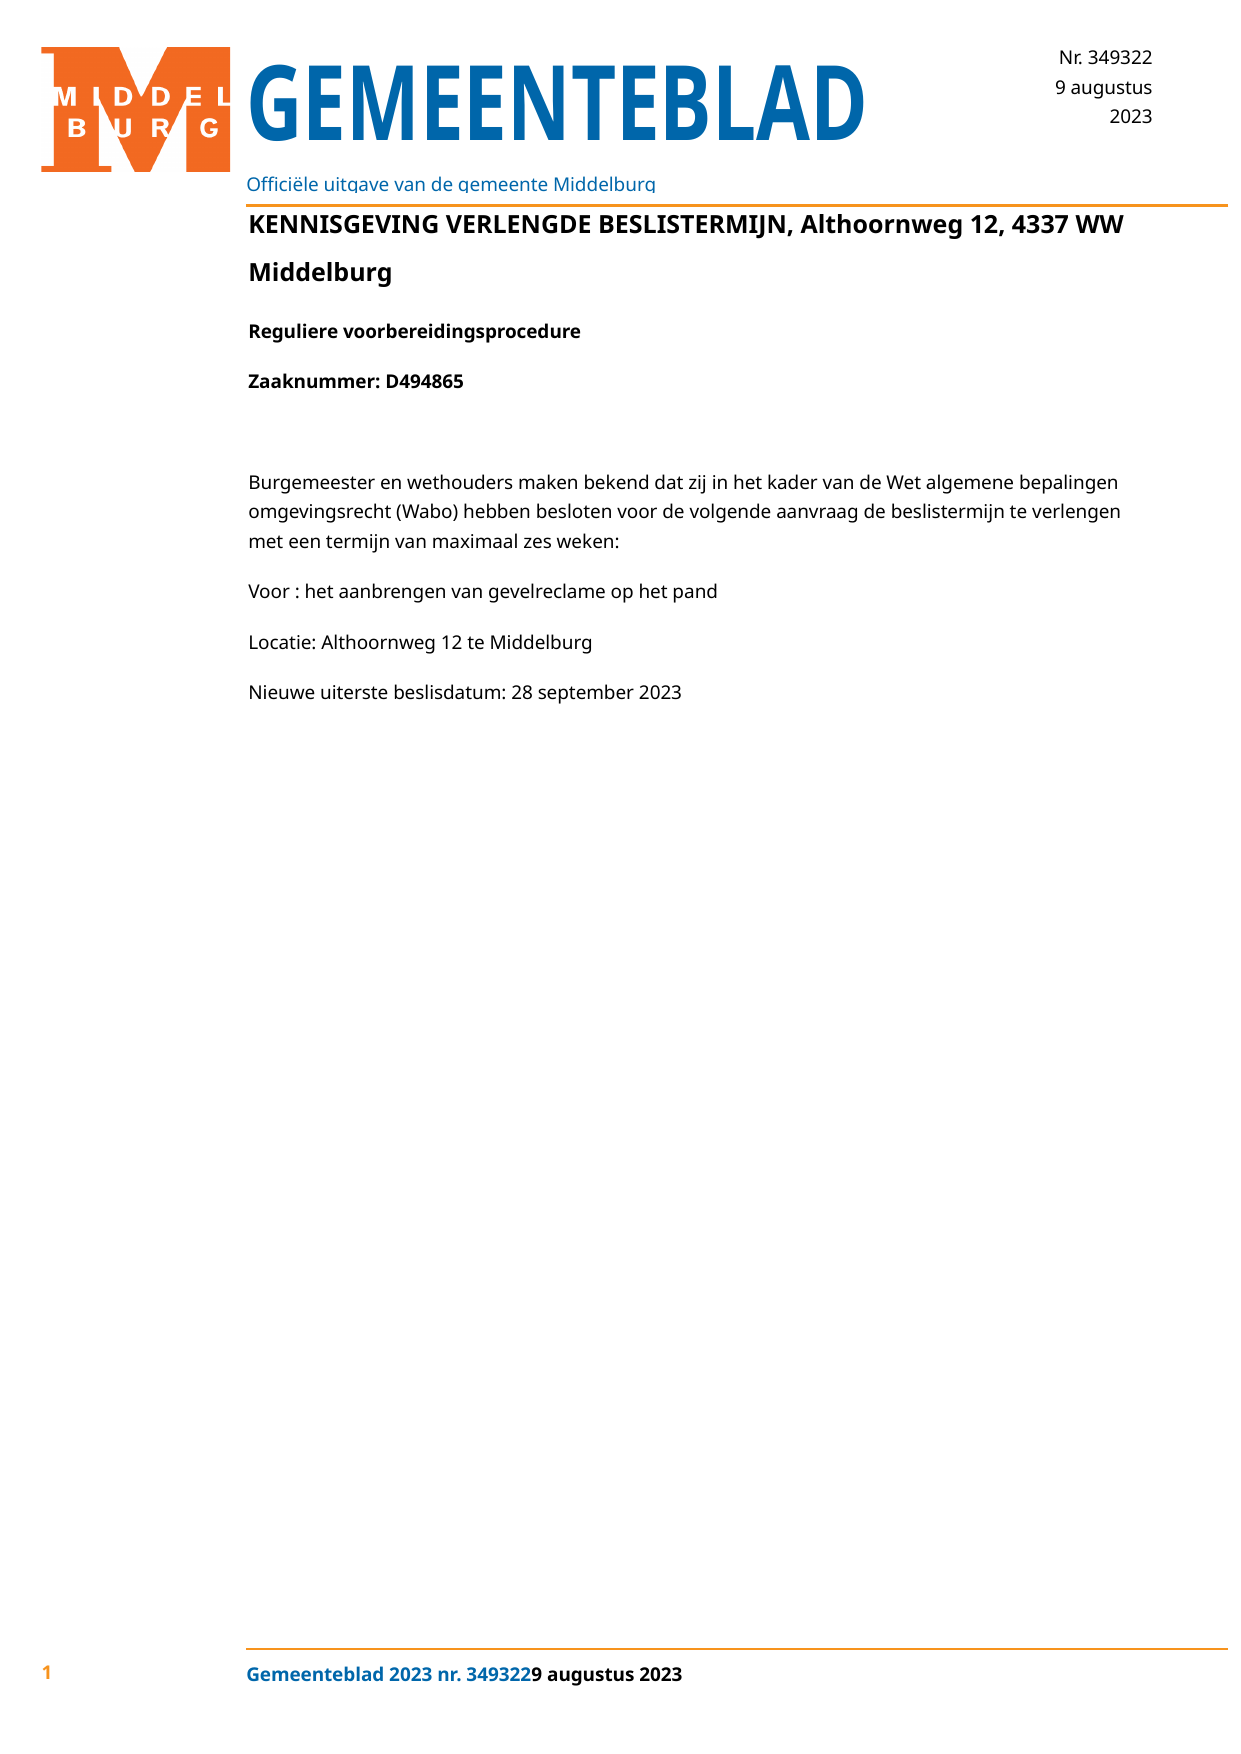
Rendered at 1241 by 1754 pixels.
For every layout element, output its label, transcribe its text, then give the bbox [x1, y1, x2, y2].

text Zaaknummer: D494865 [248, 368, 1152, 394]
text Burgemeester en wethouders maken bekend dat zij in het kader van de Wet algemene bepalingen omgevingsrecht (Wabo) hebben besloten voor de volgende aanvraag de beslistermijn te verlengen met een termijn van maximaal zes weken: [248, 469, 1152, 554]
text Voor : het aanbrengen van gevelreclame op het pand [248, 579, 1152, 604]
text KENNISGEVING VERLENGDE BESLISTERMIJN, Althoornweg 12, 4337 WW Middelburg [248, 207, 1152, 288]
text Nieuwe uiterste beslisdatum: 28 september 2023 [248, 679, 1152, 705]
text Locatie: Althoornweg 12 te Middelburg [248, 629, 1152, 655]
text Reguliere voorbereidingsprocedure [248, 318, 1152, 344]
picture [41, 47, 231, 172]
